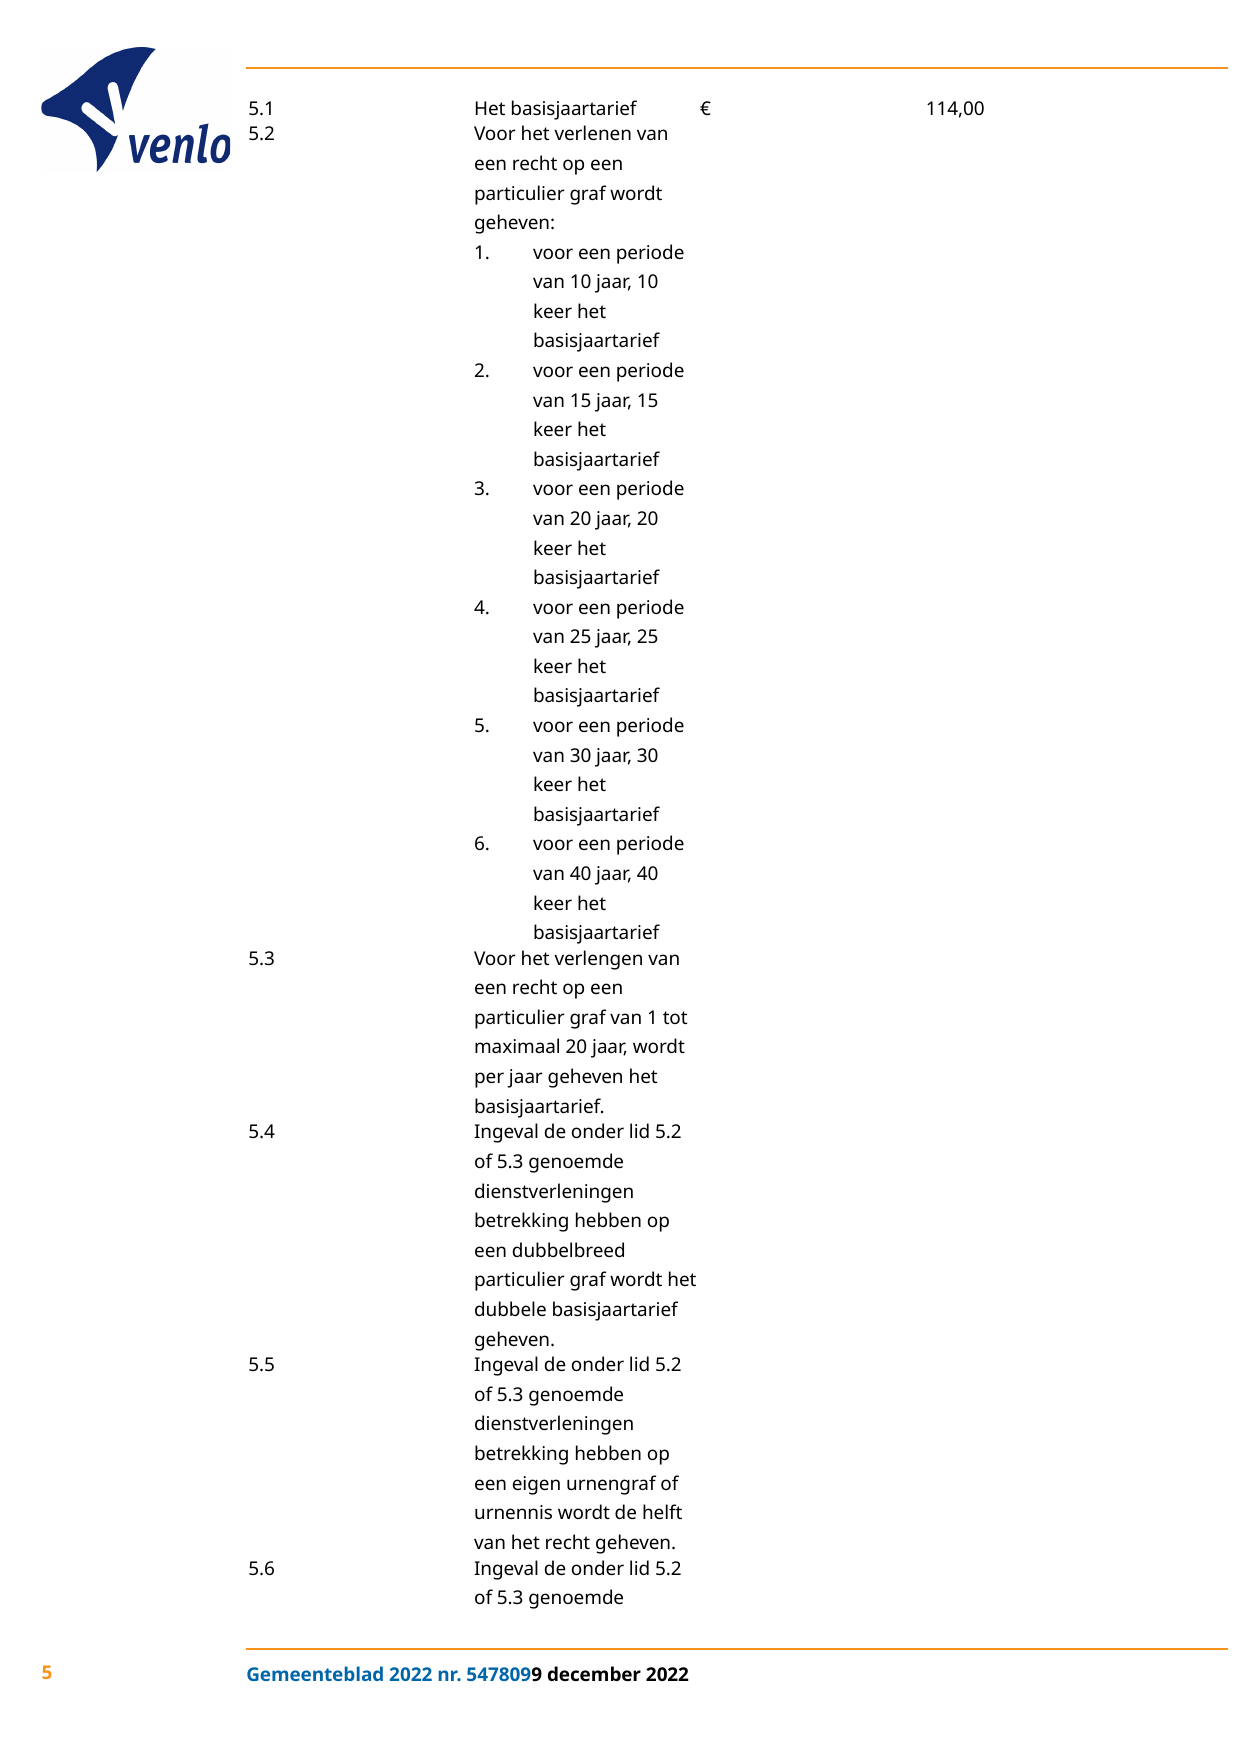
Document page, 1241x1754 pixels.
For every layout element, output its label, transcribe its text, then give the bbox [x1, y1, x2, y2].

table_cell [926, 1351, 1152, 1555]
table_header € [700, 95, 926, 121]
table_cell Voor het verlengen van een recht op een particulier graf van 1 tot maximaal 20 jaar, wordt per jaar geheven het basisjaartarief. [474, 945, 700, 1119]
table_header 5.1 [248, 95, 474, 121]
table_cell [926, 1119, 1152, 1351]
table_cell [926, 1555, 1152, 1610]
table_cell 5.5 [248, 1351, 474, 1555]
table_cell [926, 945, 1152, 1119]
table_header 114,00 [926, 95, 1152, 121]
table_cell 5.3 [248, 945, 474, 1119]
table_cell Voor het verlenen van een recht op een particulier graf wordt geheven: voor een periode van 10 jaar, 10 keer het basisjaartarief voor een periode van 15 jaar, 15 keer het basisjaartarief voor een periode van 20 jaar, 20 keer het basisjaartarief voor een periode van 25 jaar, 25 keer het basisjaartarief voor een periode van 30 jaar, 30 keer het basisjaartarief voor een periode van 40 jaar, 40 keer het basisjaartarief [474, 121, 700, 945]
table_cell [700, 1119, 926, 1351]
picture [41, 47, 231, 172]
table_cell Ingeval de onder lid 5.2 of 5.3 genoemde [474, 1555, 700, 1610]
table_cell [700, 1555, 926, 1610]
table_header Het basisjaartarief [474, 95, 700, 121]
table_cell [700, 121, 926, 945]
table_cell 5.4 [248, 1119, 474, 1351]
table_cell Ingeval de onder lid 5.2 of 5.3 genoemde dienstverleningen betrekking hebben op een dubbelbreed particulier graf wordt het dubbele basisjaartarief geheven. [474, 1119, 700, 1351]
table_cell [700, 945, 926, 1119]
table_cell [700, 1351, 926, 1555]
table_cell 5.2 [248, 121, 474, 945]
table_cell [926, 121, 1152, 945]
table_cell 5.6 [248, 1555, 474, 1610]
table_cell Ingeval de onder lid 5.2 of 5.3 genoemde dienstverleningen betrekking hebben op een eigen urnengraf of urnennis wordt de helft van het recht geheven. [474, 1351, 700, 1555]
